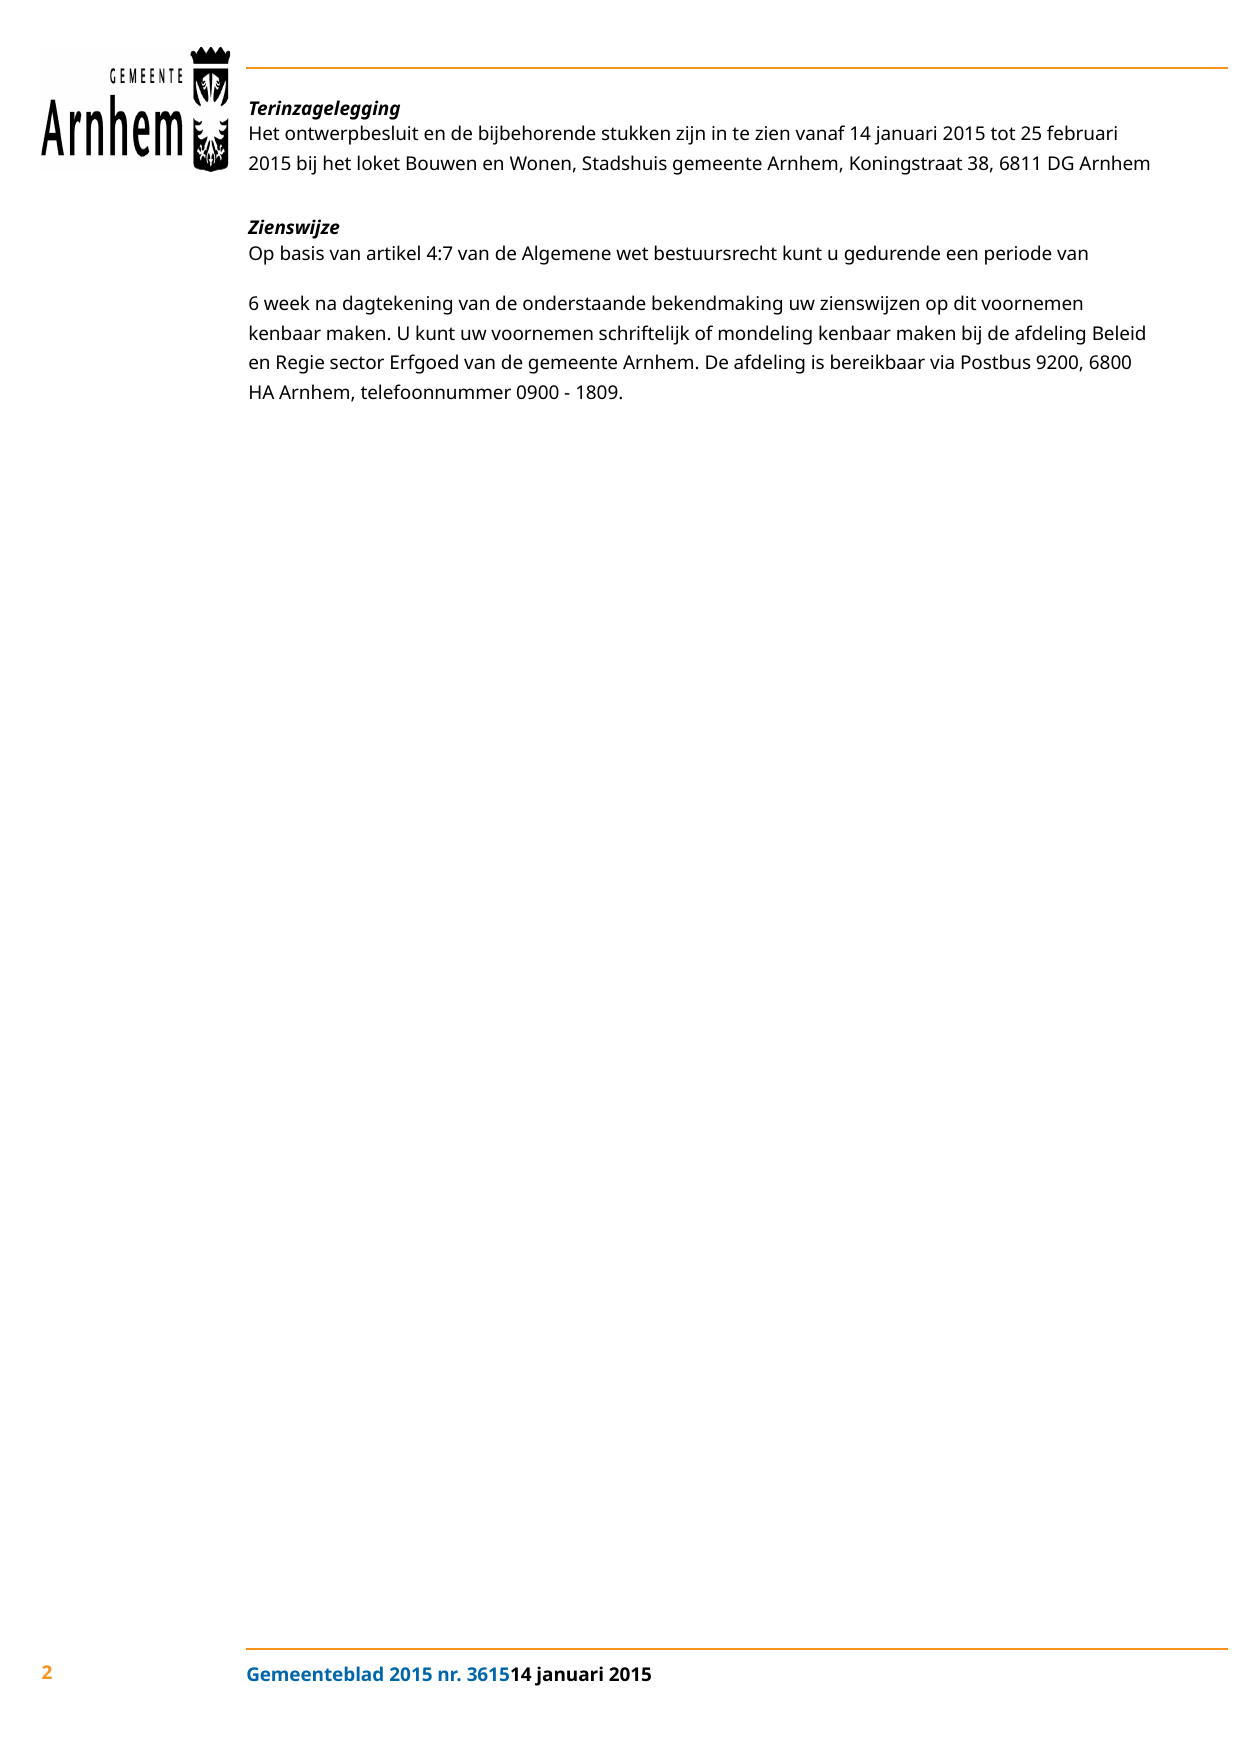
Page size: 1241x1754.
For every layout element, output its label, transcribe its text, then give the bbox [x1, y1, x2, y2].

text Zienswijze [248, 214, 1152, 240]
picture [41, 47, 231, 172]
text Het ontwerpbesluit en de bijbehorende stukken zijn in te zien vanaf 14 januari 2015 tot 25 februari 2015 bij het loket Bouwen en Wonen, Stadshuis gemeente Arnhem, Koningstraat 38, 6811 DG Arnhem [248, 121, 1152, 176]
text Op basis van artikel 4:7 van de Algemene wet bestuursrecht kunt u gedurende een periode van [248, 240, 1152, 266]
text 6 week na dagtekening van de onderstaande bekendmaking uw zienswijzen op dit voornemen kenbaar maken. U kunt uw voornemen schriftelijk of mondeling kenbaar maken bij de afdeling Beleid en Regie sector Erfgoed van de gemeente Arnhem. De afdeling is bereikbaar via Postbus 9200, 6800 HA Arnhem, telefoonnummer 0900 - 1809. [248, 290, 1152, 405]
text Terinzagelegging [248, 95, 1152, 121]
